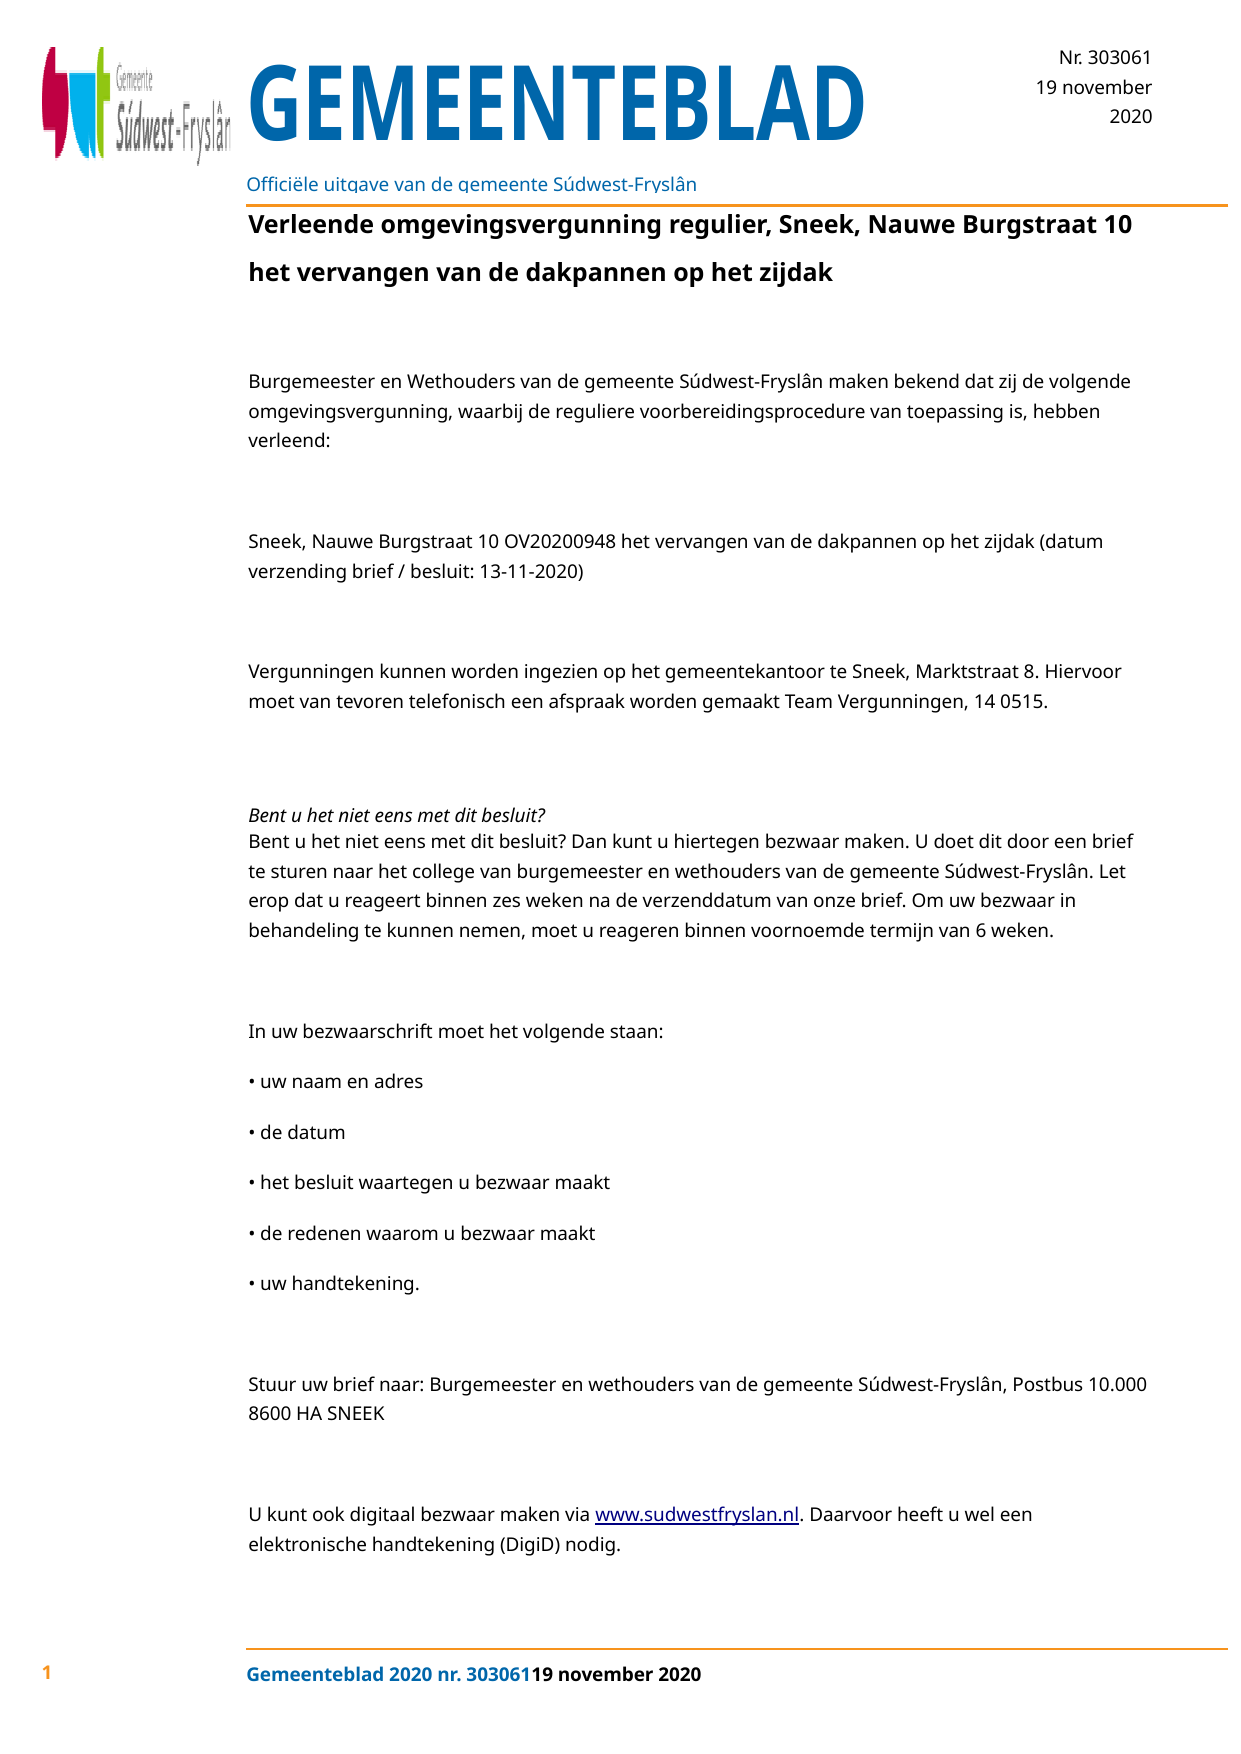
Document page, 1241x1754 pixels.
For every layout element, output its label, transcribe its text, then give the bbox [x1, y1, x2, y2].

text Verleende omgevingsvergunning regulier, Sneek, Nauwe Burgstraat 10 het vervangen van de dakpannen op het zijdak [248, 207, 1152, 288]
text Bent u het niet eens met dit besluit? Dan kunt u hiertegen bezwaar maken. U doet dit door een brief te sturen naar het college van burgemeester en wethouders van de gemeente Súdwest-Fryslân. Let erop dat u reageert binnen zes weken na de verzenddatum van onze brief. Om uw bezwaar in behandeling te kunnen nemen, moet u reageren binnen voornoemde termijn van 6 weken. [248, 828, 1152, 943]
text Vergunningen kunnen worden ingezien op het gemeentekantoor te Sneek, Marktstraat 8. Hiervoor moet van tevoren telefonisch een afspraak worden gemaakt Team Vergunningen, 14 0515. [248, 659, 1152, 714]
text Sneek, Nauwe Burgstraat 10 OV20200948 het vervangen van de dakpannen op het zijdak (datum verzending brief / besluit: 13-11-2020) [248, 528, 1152, 584]
text Stuur uw brief naar: Burgemeester en wethouders van de gemeente Súdwest-Fryslân, Postbus 10.000 8600 HA SNEEK [248, 1371, 1152, 1426]
text • uw handtekening. [248, 1270, 1152, 1296]
text • de redenen waarom u bezwaar maakt [248, 1220, 1152, 1245]
picture [41, 47, 231, 172]
text U kunt ook digitaal bezwaar maken via www.sudwestfryslan.nl. Daarvoor heeft u wel een elektronische handtekening (DigiD) nodig. [248, 1501, 1152, 1557]
text • het besluit waartegen u bezwaar maakt [248, 1169, 1152, 1195]
text Burgemeester en Wethouders van de gemeente Súdwest-Fryslân maken bekend dat zij de volgende omgevingsvergunning, waarbij de reguliere voorbereidingsprocedure van toepassing is, hebben verleend: [248, 368, 1152, 453]
text • de datum [248, 1119, 1152, 1144]
text In uw bezwaarschrift moet het volgende staan: [248, 1018, 1152, 1044]
text Bent u het niet eens met dit besluit? [248, 803, 1152, 828]
text • uw naam en adres [248, 1068, 1152, 1094]
